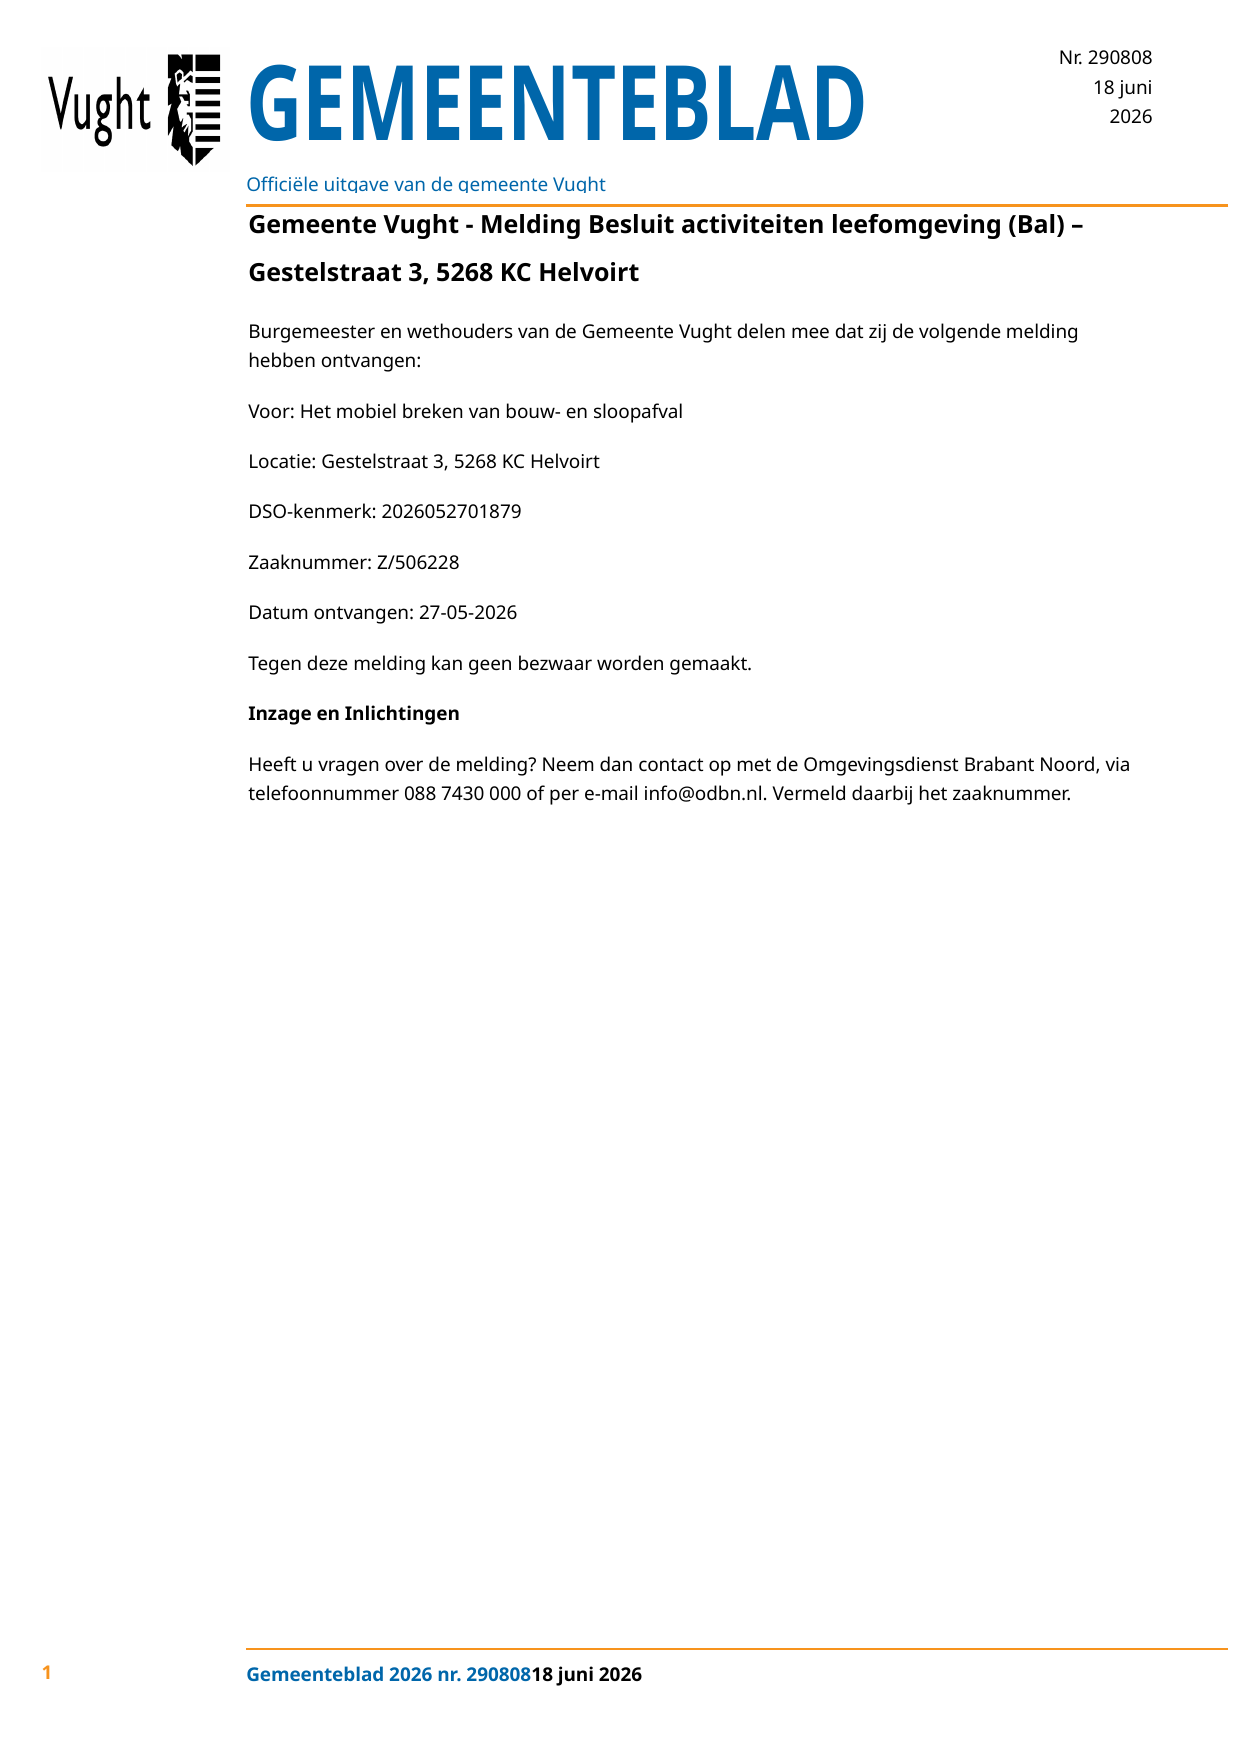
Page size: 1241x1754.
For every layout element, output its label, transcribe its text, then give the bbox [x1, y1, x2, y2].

picture [41, 47, 231, 172]
text Heeft u vragen over de melding? Neem dan contact op met de Omgevingsdienst Brabant Noord, via telefoonnummer 088 7430 000 of per e-mail info@odbn.nl. Vermeld daarbij het zaaknummer. [248, 751, 1152, 806]
text Datum ontvangen: 27-05-2026 [248, 599, 1152, 625]
text Burgemeester en wethouders van de Gemeente Vught delen mee dat zij de volgende melding hebben ontvangen: [248, 318, 1152, 373]
text Gemeente Vught - Melding Besluit activiteiten leefomgeving (Bal) – Gestelstraat 3, 5268 KC Helvoirt [248, 207, 1152, 288]
text Locatie: Gestelstraat 3, 5268 KC Helvoirt [248, 448, 1152, 474]
text Inzage en Inlichtingen [248, 700, 1152, 726]
text Zaaknummer: Z/506228 [248, 549, 1152, 575]
text Voor: Het mobiel breken van bouw- en sloopafval [248, 398, 1152, 424]
text DSO-kenmerk: 2026052701879 [248, 499, 1152, 524]
text Tegen deze melding kan geen bezwaar worden gemaakt. [248, 650, 1152, 676]
